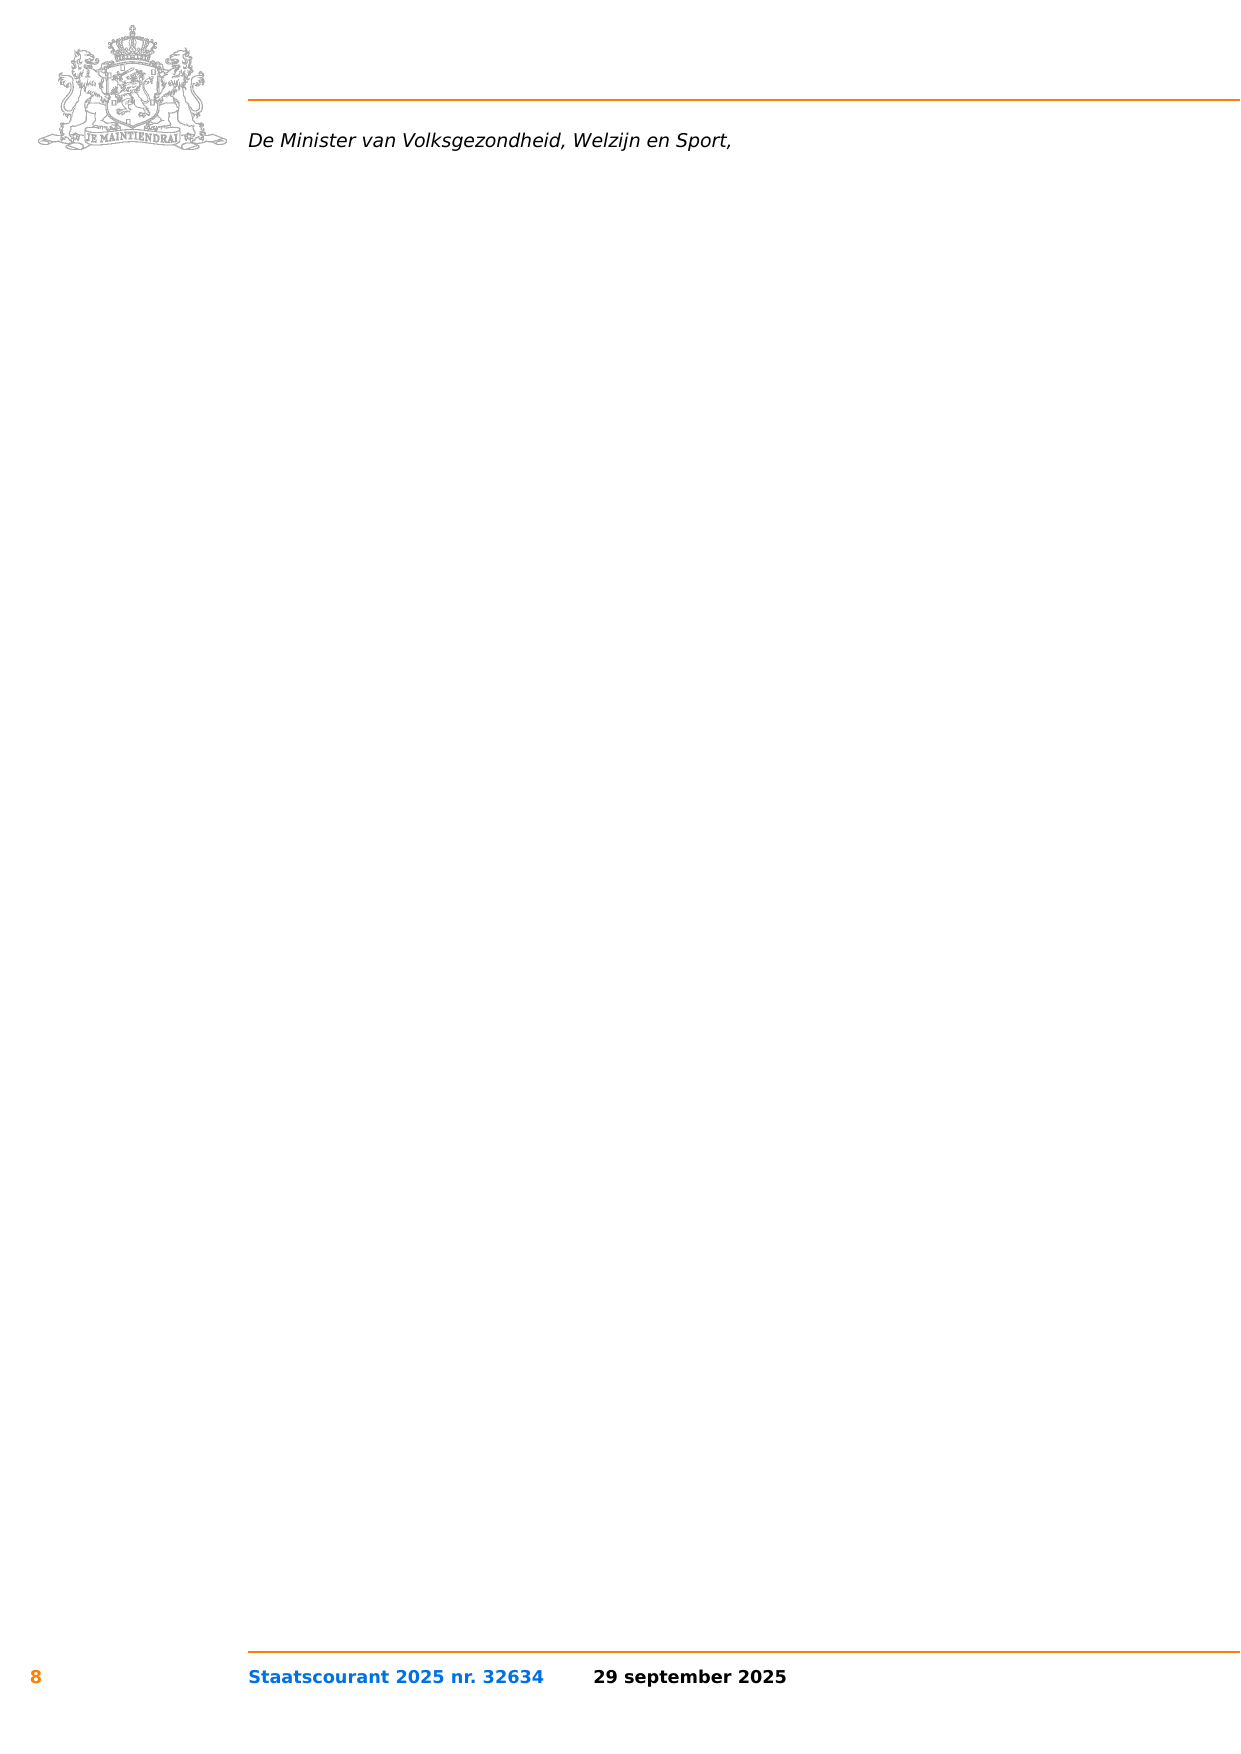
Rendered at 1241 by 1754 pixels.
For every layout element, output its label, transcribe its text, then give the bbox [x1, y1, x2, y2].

picture [38, 25, 227, 150]
text De Minister van Volksgezondheid, Welzijn en Sport, [248, 130, 1163, 152]
